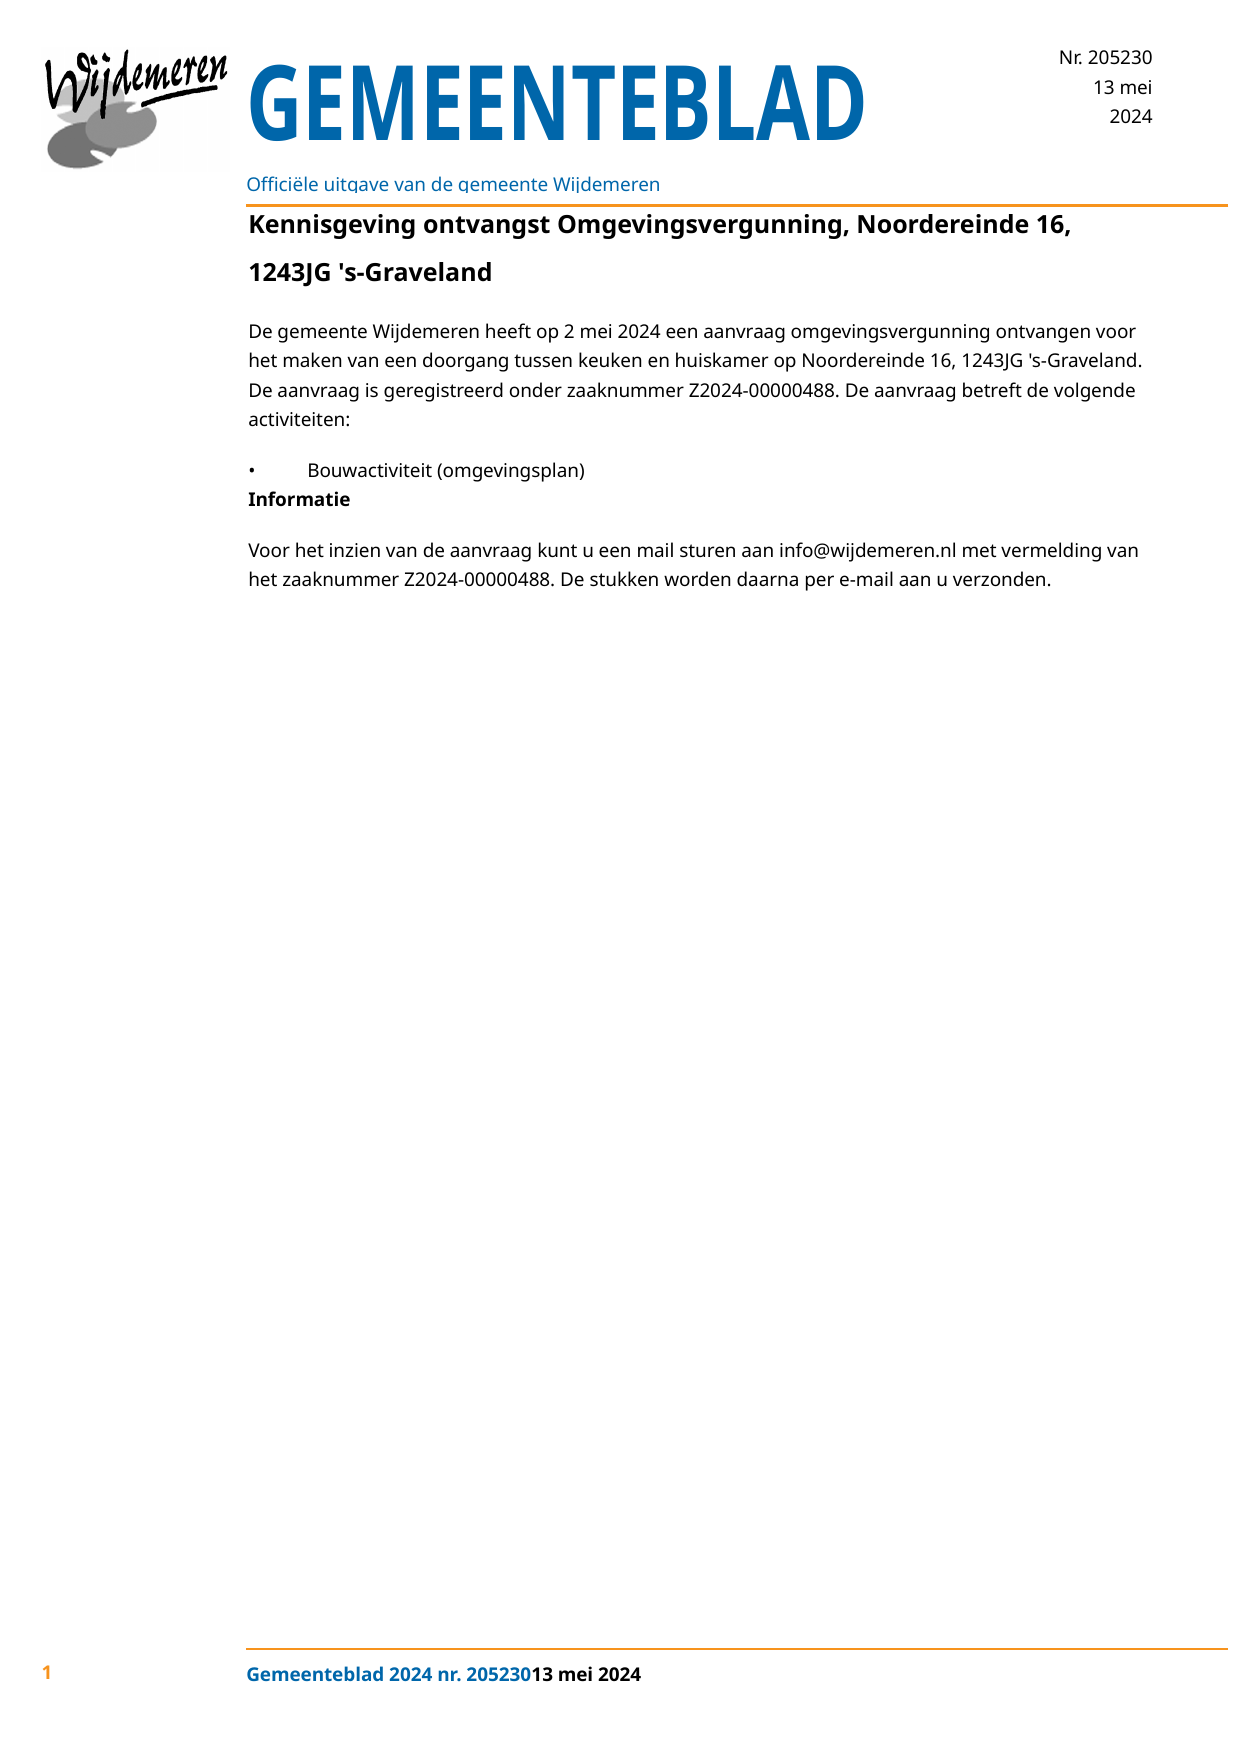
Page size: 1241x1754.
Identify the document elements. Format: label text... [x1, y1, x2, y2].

text Kennisgeving ontvangst Omgevingsvergunning, Noordereinde 16, 1243JG 's-Graveland [248, 207, 1152, 288]
text Voor het inzien van de aanvraag kunt u een mail sturen aan info@wijdemeren.nl met vermelding van het zaaknummer Z2024-00000488. De stukken worden daarna per e-mail aan u verzonden. [248, 537, 1152, 592]
text De gemeente Wijdemeren heeft op 2 mei 2024 een aanvraag omgevingsvergunning ontvangen voor het maken van een doorgang tussen keuken en huiskamer op Noordereinde 16, 1243JG 's-Graveland. De aanvraag is geregistreerd onder zaaknummer Z2024-00000488. De aanvraag betreft de volgende activiteiten: [248, 318, 1152, 432]
text Informatie [248, 487, 1152, 512]
picture [41, 47, 231, 172]
list Bouwactiviteit (omgevingsplan) [248, 457, 1152, 483]
